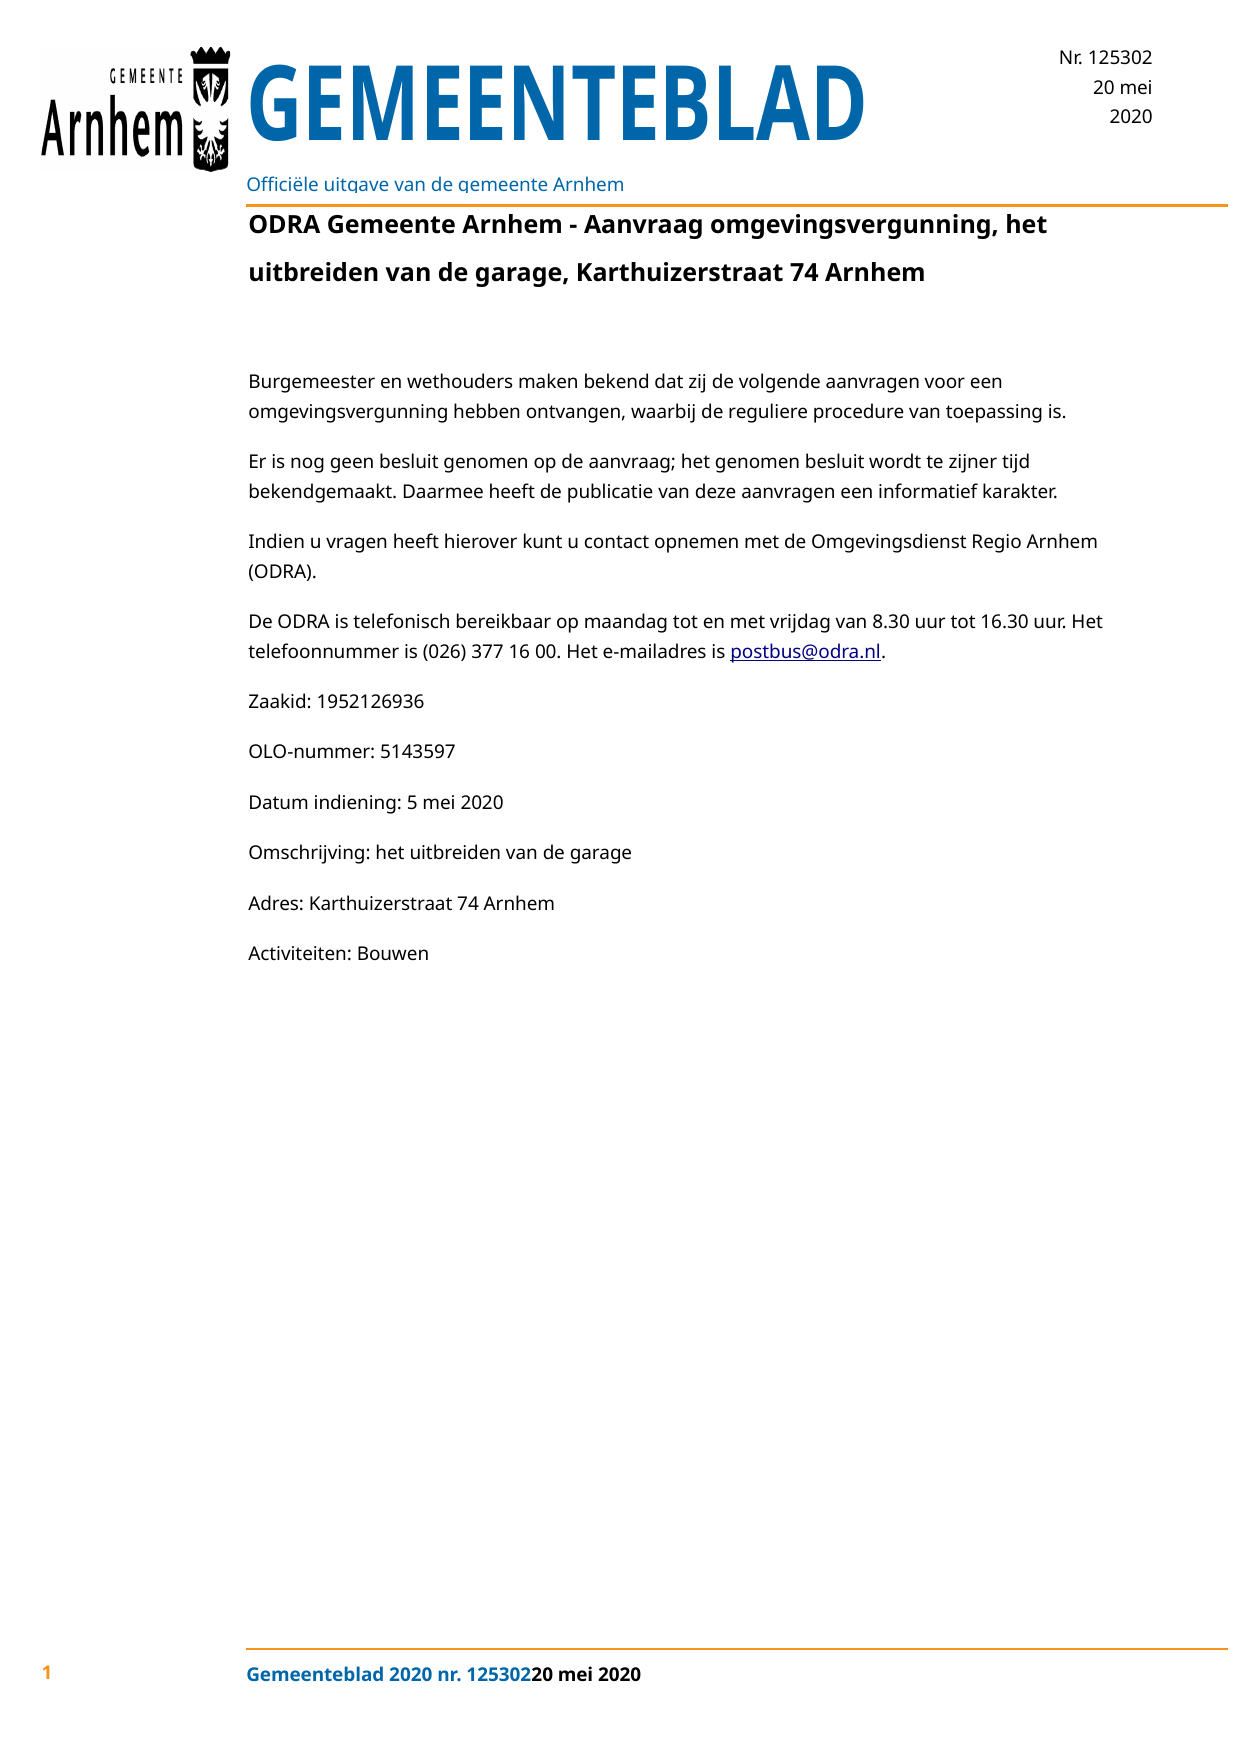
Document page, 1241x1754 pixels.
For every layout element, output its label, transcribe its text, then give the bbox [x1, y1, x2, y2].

text OLO-nummer: 5143597 [248, 739, 1152, 764]
picture [41, 47, 231, 172]
text ODRA Gemeente Arnhem - Aanvraag omgevingsvergunning, het uitbreiden van de garage, Karthuizerstraat 74 Arnhem [248, 207, 1152, 288]
text Burgemeester en wethouders maken bekend dat zij de volgende aanvragen voor een omgevingsvergunning hebben ontvangen, waarbij de reguliere procedure van toepassing is. [248, 368, 1152, 424]
text Omschrijving: het uitbreiden van de garage [248, 839, 1152, 865]
text Indien u vragen heeft hierover kunt u contact opnemen met de Omgevingsdienst Regio Arnhem (ODRA). [248, 528, 1152, 584]
text De ODRA is telefonisch bereikbaar op maandag tot en met vrijdag van 8.30 uur tot 16.30 uur. Het telefoonnummer is (026) 377 16 00. Het e-mailadres is postbus@odra.nl. [248, 608, 1152, 664]
text Er is nog geen besluit genomen op de aanvraag; het genomen besluit wordt te zijner tijd bekendgemaakt. Daarmee heeft de publicatie van deze aanvragen een informatief karakter. [248, 448, 1152, 504]
text Datum indiening: 5 mei 2020 [248, 789, 1152, 815]
text Adres: Karthuizerstraat 74 Arnhem [248, 890, 1152, 916]
text Zaakid: 1952126936 [248, 688, 1152, 714]
text Activiteiten: Bouwen [248, 940, 1152, 966]
